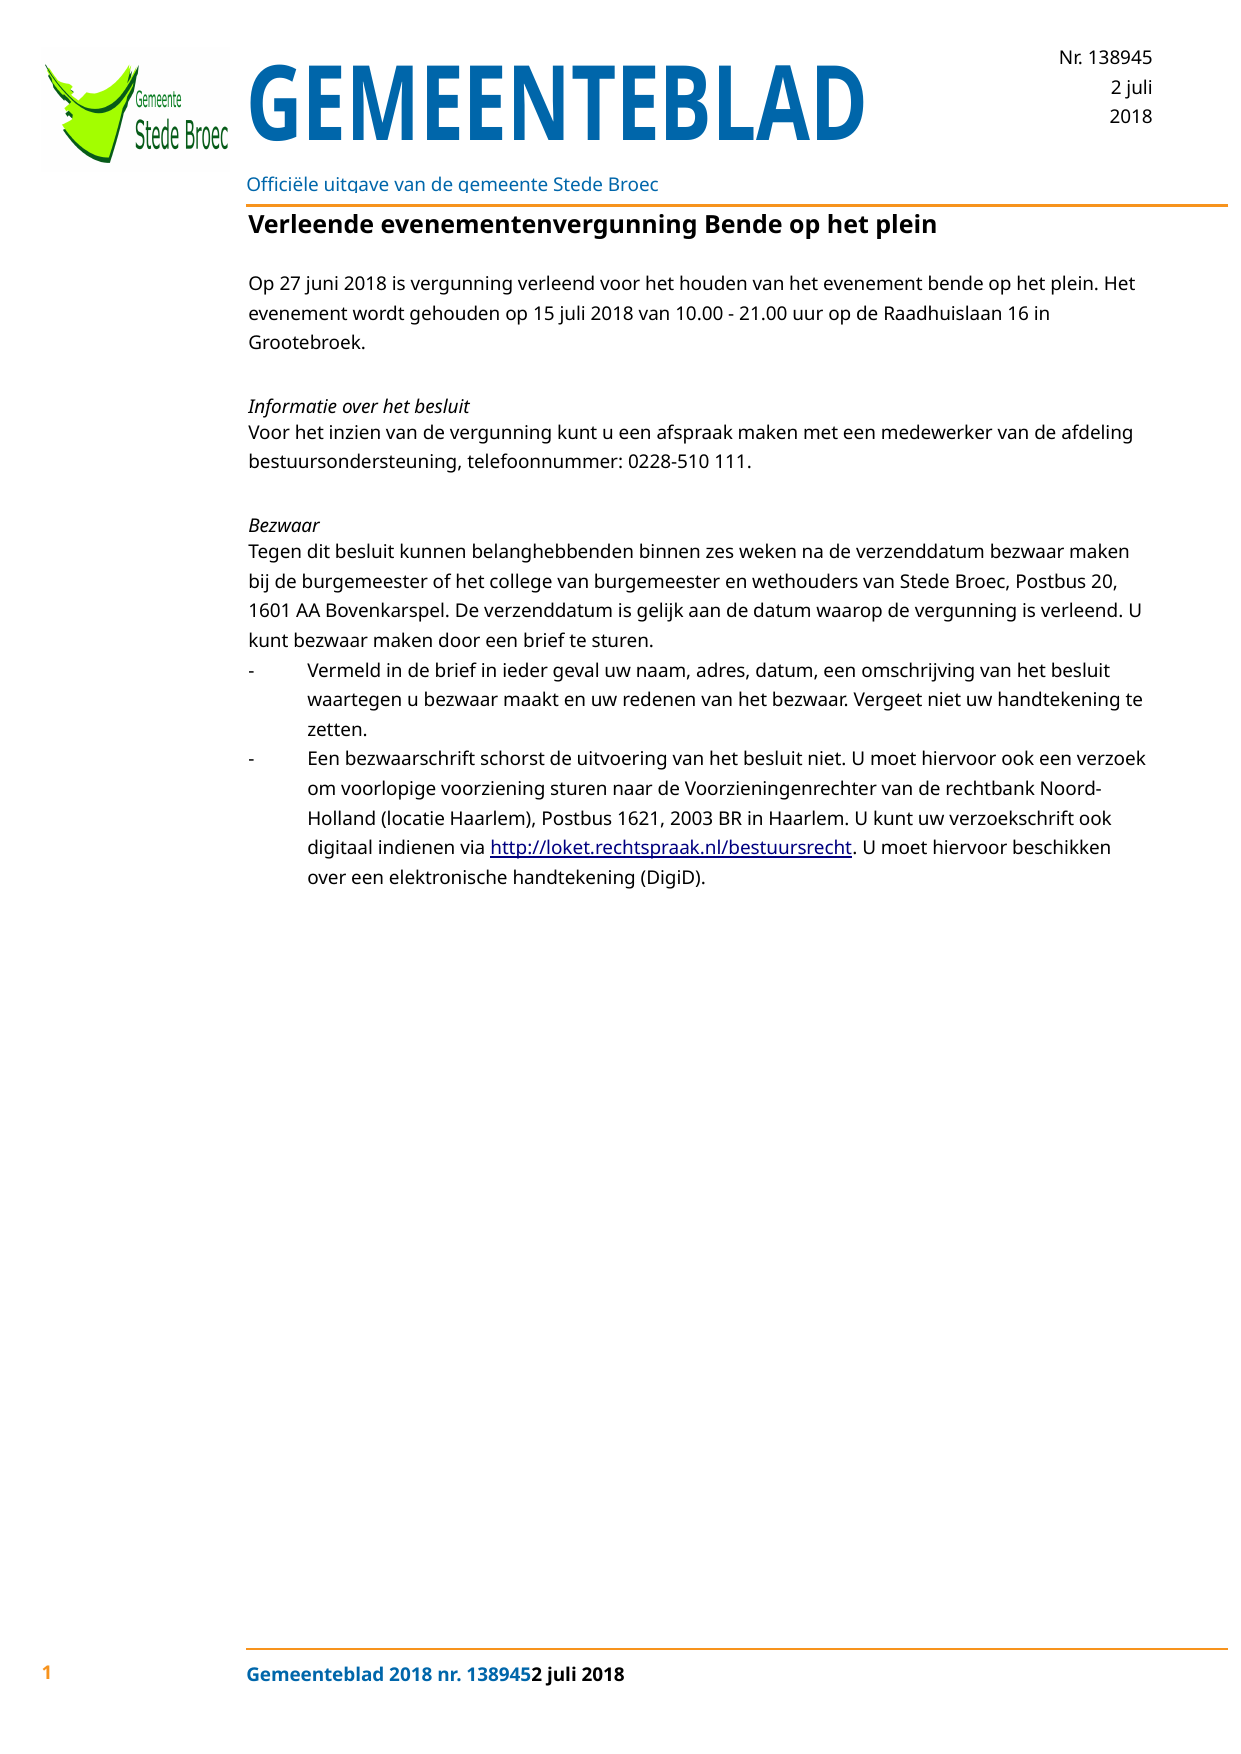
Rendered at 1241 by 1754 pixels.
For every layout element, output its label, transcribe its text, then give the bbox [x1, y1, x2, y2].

text Verleende evenementenvergunning Bende op het plein [248, 207, 1152, 241]
list Een bezwaarschrift schorst de uitvoering van het besluit niet. U moet hiervoor ook een verzoek om voorlopige voorziening sturen naar de Voorzieningenrechter van de rechtbank Noord-Holland (locatie Haarlem), Postbus 1621, 2003 BR in Haarlem. U kunt uw verzoekschrift ook digitaal indienen via http://loket.rechtspraak.nl/bestuursrecht. U moet hiervoor beschikken over een elektronische handtekening (DigiD). [248, 746, 1152, 889]
text Voor het inzien van de vergunning kunt u een afspraak maken met een medewerker van de afdeling bestuursondersteuning, telefoonnummer: 0228-510 111. [248, 419, 1152, 474]
text Bezwaar [248, 513, 1152, 538]
text Informatie over het besluit [248, 393, 1152, 419]
list Vermeld in de brief in ieder geval uw naam, adres, datum, een omschrijving van het besluit waartegen u bezwaar maakt en uw redenen van het bezwaar. Vergeet niet uw handtekening te zetten. [248, 657, 1152, 742]
text Tegen dit besluit kunnen belanghebbenden binnen zes weken na de verzenddatum bezwaar maken bij de burgemeester of het college van burgemeester en wethouders van Stede Broec, Postbus 20, 1601 AA Bovenkarspel. De verzenddatum is gelijk aan de datum waarop de vergunning is verleend. U kunt bezwaar maken door een brief te sturen. [248, 538, 1152, 653]
text Op 27 juni 2018 is vergunning verleend voor het houden van het evenement bende op het plein. Het evenement wordt gehouden op 15 juli 2018 van 10.00 - 21.00 uur op de Raadhuislaan 16 in Grootebroek. [248, 270, 1152, 355]
picture [41, 47, 231, 172]
